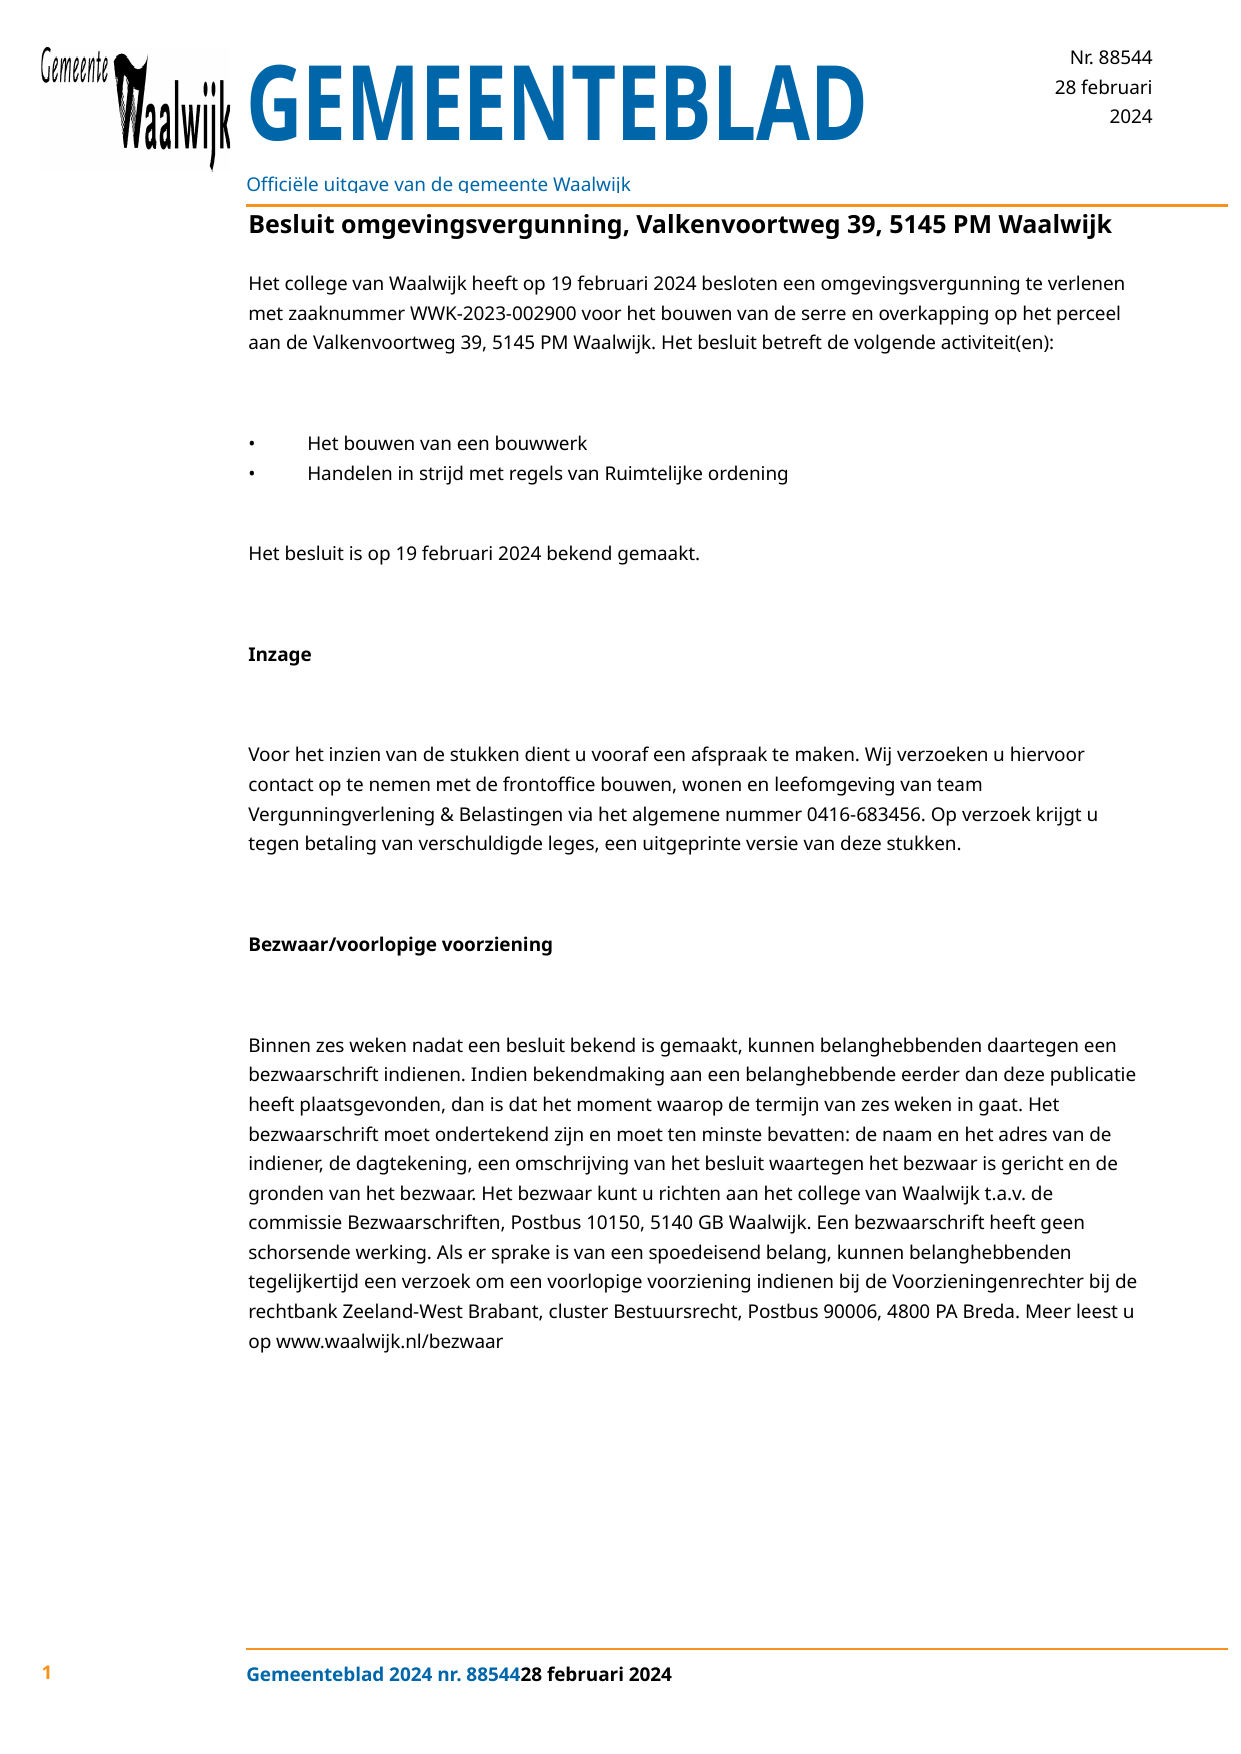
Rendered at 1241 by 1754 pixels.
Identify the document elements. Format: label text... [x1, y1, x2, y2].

text Binnen zes weken nadat een besluit bekend is gemaakt, kunnen belanghebbenden daartegen een bezwaarschrift indienen. Indien bekendmaking aan een belanghebbende eerder dan deze publicatie heeft plaatsgevonden, dan is dat het moment waarop de termijn van zes weken in gaat. Het bezwaarschrift moet ondertekend zijn en moet ten minste bevatten: de naam en het adres van de indiener, de dagtekening, een omschrijving van het besluit waartegen het bezwaar is gericht en de gronden van het bezwaar. Het bezwaar kunt u richten aan het college van Waalwijk t.a.v. de commissie Bezwaarschriften, Postbus 10150, 5140 GB Waalwijk. Een bezwaarschrift heeft geen schorsende werking. Als er sprake is van een spoedeisend belang, kunnen belanghebbenden tegelijkertijd een verzoek om een voorlopige voorziening indienen bij de Voorzieningenrechter bij de rechtbank Zeeland-West Brabant, cluster Bestuursrecht, Postbus 90006, 4800 PA Breda. Meer leest u op www.waalwijk.nl/bezwaar [248, 1032, 1152, 1353]
text Bezwaar/voorlopige voorziening [248, 931, 1152, 957]
list Het bouwen van een bouwwerk [248, 430, 1152, 456]
picture [41, 47, 231, 172]
list Handelen in strijd met regels van Ruimtelijke ordening [248, 460, 1152, 486]
text Inzage [248, 641, 1152, 666]
text Het besluit is op 19 februari 2024 bekend gemaakt. [248, 540, 1152, 566]
text Voor het inzien van de stukken dient u vooraf een afspraak te maken. Wij verzoeken u hiervoor contact op te nemen met de frontoffice bouwen, wonen en leefomgeving van team Vergunningverlening & Belastingen via het algemene nummer 0416-683456. Op verzoek krijgt u tegen betaling van verschuldigde leges, een uitgeprinte versie van deze stukken. [248, 742, 1152, 856]
text Het college van Waalwijk heeft op 19 februari 2024 besloten een omgevingsvergunning te verlenen met zaaknummer WWK-2023-002900 voor het bouwen van de serre en overkapping op het perceel aan de Valkenvoortweg 39, 5145 PM Waalwijk. Het besluit betreft de volgende activiteit(en): [248, 270, 1152, 355]
text Besluit omgevingsvergunning, Valkenvoortweg 39, 5145 PM Waalwijk [248, 207, 1152, 241]
